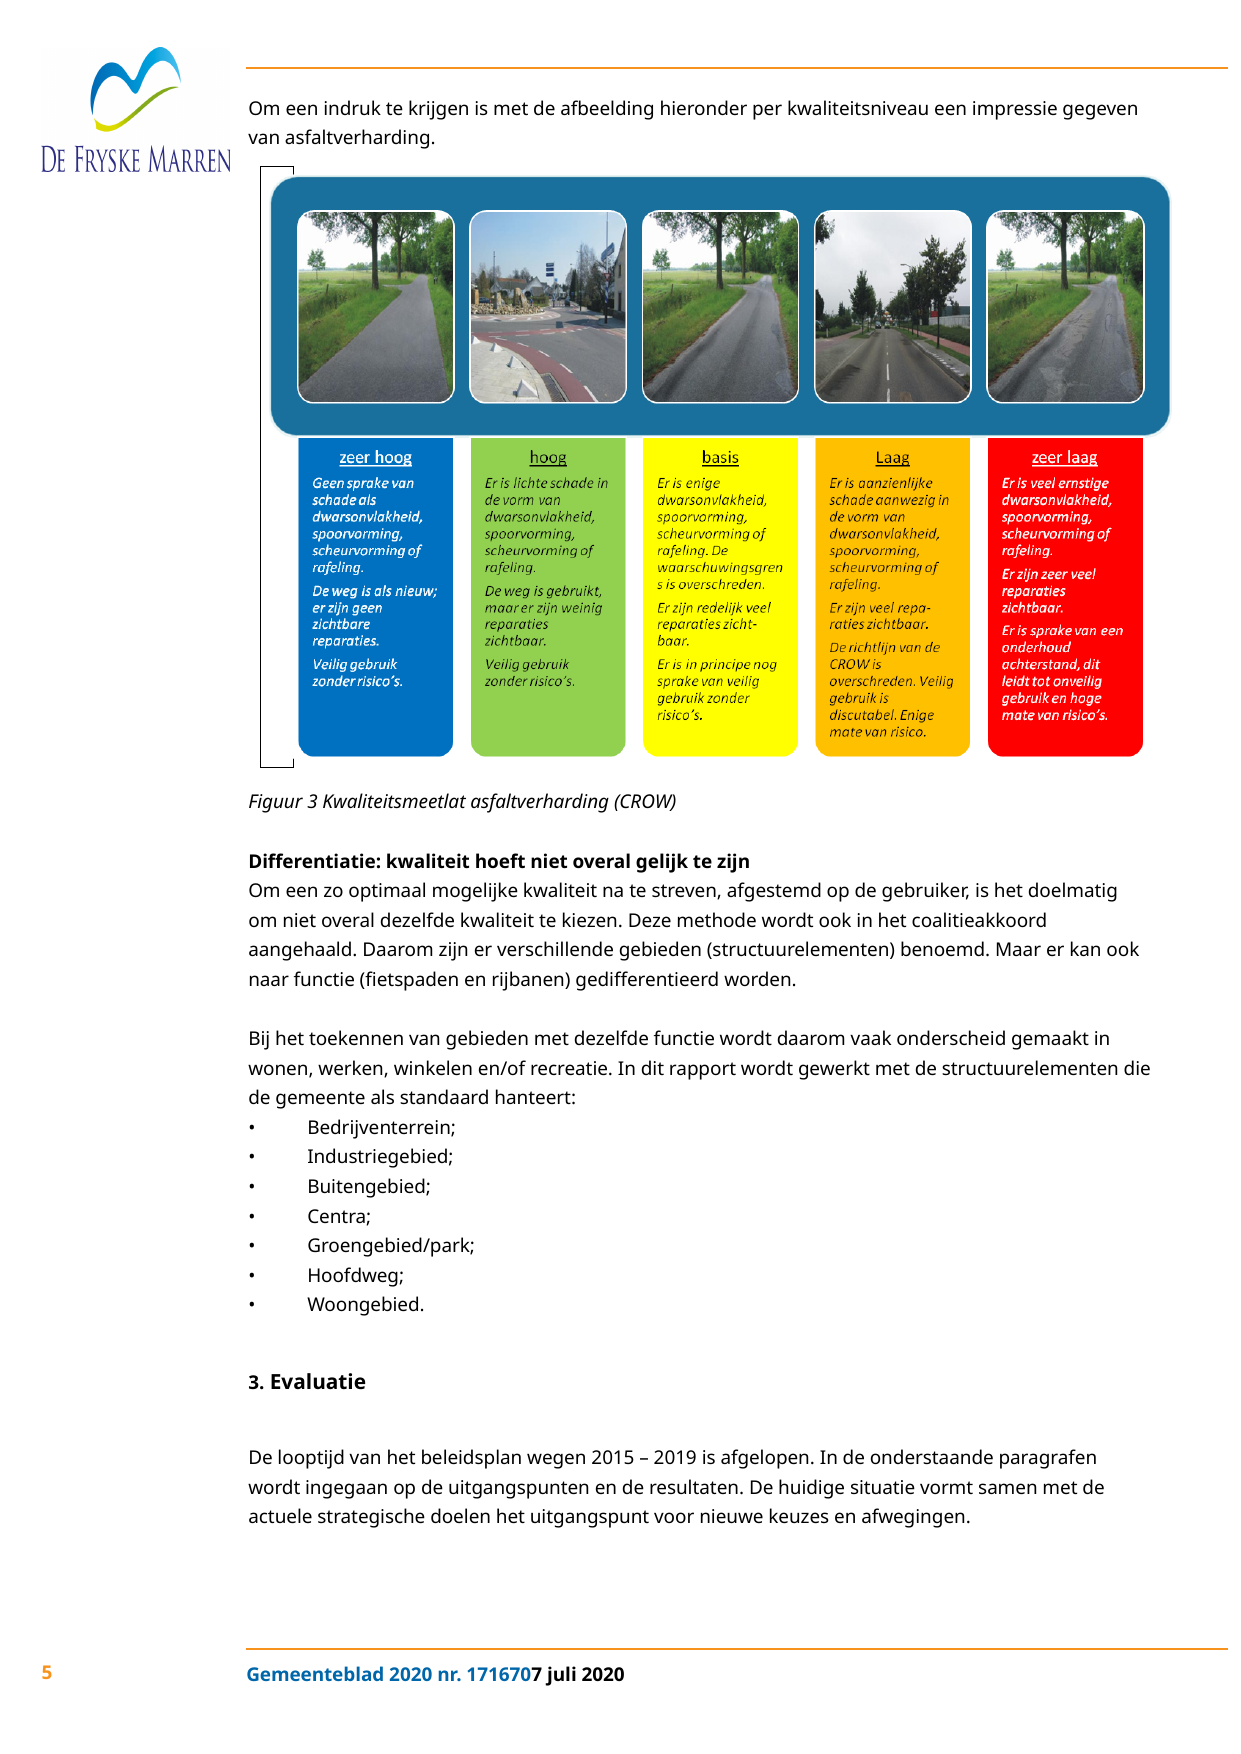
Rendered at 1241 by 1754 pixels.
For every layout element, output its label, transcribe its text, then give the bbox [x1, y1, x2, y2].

picture [41, 47, 231, 172]
list Groengebied/park; [248, 1232, 1152, 1258]
text Bij het toekennen van gebieden met dezelfde functie wordt daarom vaak onderscheid gemaakt in wonen, werken, winkelen en/of recreatie. In dit rapport wordt gewerkt met de structuurelementen die de gemeente als standaard hanteert: [248, 1025, 1152, 1110]
list Centra; [248, 1203, 1152, 1228]
text 3. Evaluatie [248, 1367, 1152, 1395]
text Differentiatie: kwaliteit hoeft niet overal gelijk te zijn [248, 848, 1152, 873]
list Bedrijventerrein; [248, 1114, 1152, 1140]
picture [268, 174, 1173, 759]
text De looptijd van het beleidsplan wegen 2015 – 2019 is afgelopen. In de onderstaande paragrafen wordt ingegaan op de uitgangspunten en de resultaten. De huidige situatie vormt samen met de actuele strategische doelen het uitgangspunt voor nieuwe keuzes en afwegingen. [248, 1444, 1152, 1529]
list Woongebied. [248, 1292, 1152, 1317]
text Om een zo optimaal mogelijke kwaliteit na te streven, afgestemd op de gebruiker, is het doelmatig om niet overal dezelfde kwaliteit te kiezen. Deze methode wordt ook in het coalitieakkoord aangehaald. Daarom zijn er verschillende gebieden (structuurelementen) benoemd. Maar er kan ook naar functie (fietspaden en rijbanen) gedifferentieerd worden. [248, 877, 1152, 992]
text Figuur 3 Kwaliteitsmeetlat asfaltverharding (CROW) [248, 789, 1152, 814]
list Hoofdweg; [248, 1262, 1152, 1288]
list Buitengebied; [248, 1173, 1152, 1199]
list Industriegebied; [248, 1144, 1152, 1169]
text Om een indruk te krijgen is met de afbeelding hieronder per kwaliteitsniveau een impressie gegeven van asfaltverharding. [248, 95, 1152, 150]
